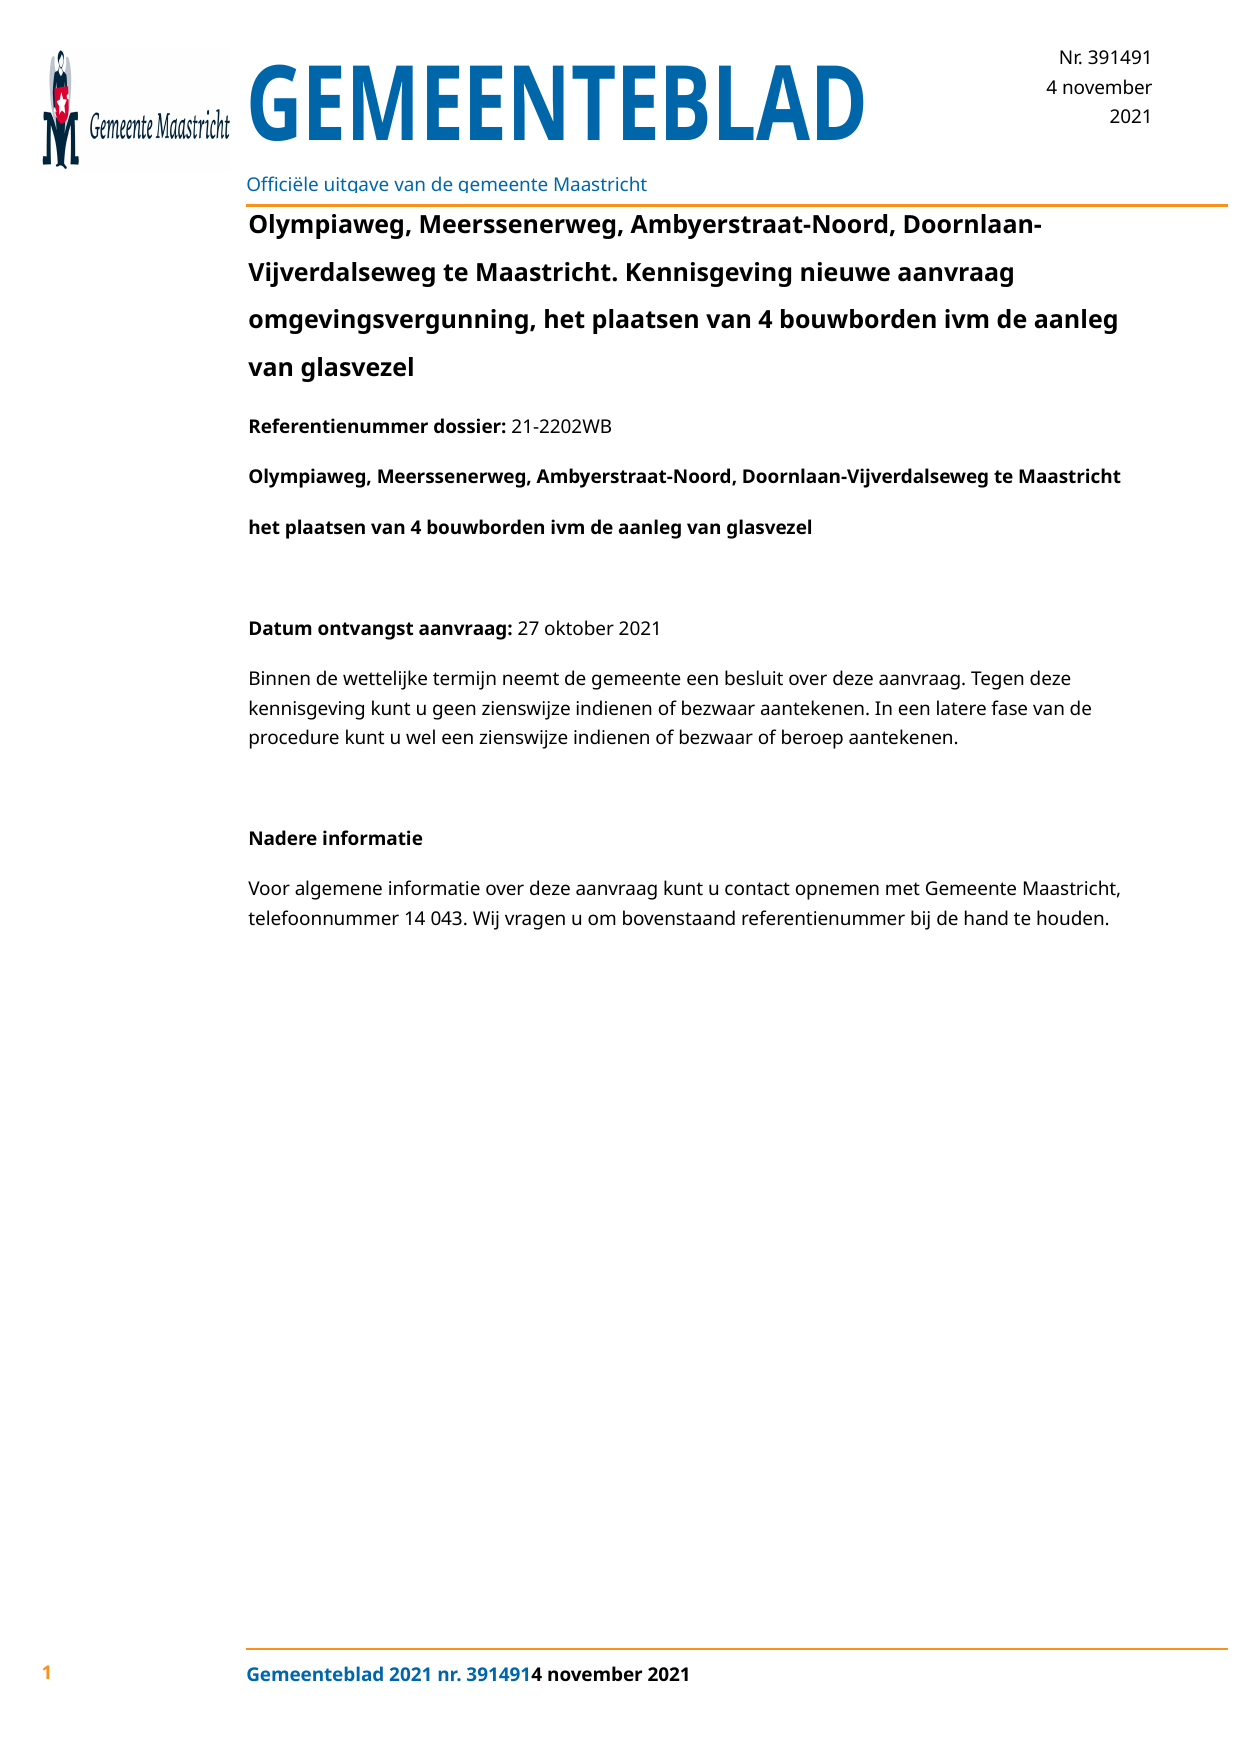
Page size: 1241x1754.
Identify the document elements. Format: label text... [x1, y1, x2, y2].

text Nadere informatie [248, 825, 1152, 851]
text Referentienummer dossier: 21-2202WB [248, 413, 1152, 439]
text Voor algemene informatie over deze aanvraag kunt u contact opnemen met Gemeente Maastricht, telefoonnummer 14 043. Wij vragen u om bovenstaand referentienummer bij de hand te houden. [248, 876, 1152, 931]
text Binnen de wettelijke termijn neemt de gemeente een besluit over deze aanvraag. Tegen deze kennisgeving kunt u geen zienswijze indienen of bezwaar aantekenen. In een latere fase van de procedure kunt u wel een zienswijze indienen of bezwaar of beroep aantekenen. [248, 665, 1152, 750]
text Datum ontvangst aanvraag: 27 oktober 2021 [248, 615, 1152, 641]
text Olympiaweg, Meerssenerweg, Ambyerstraat-Noord, Doornlaan-Vijverdalseweg te Maastricht. Kennisgeving nieuwe aanvraag omgevingsvergunning, het plaatsen van 4 bouwborden ivm de aanleg van glasvezel [248, 207, 1152, 384]
picture [41, 47, 231, 172]
text Olympiaweg, Meerssenerweg, Ambyerstraat-Noord, Doornlaan-Vijverdalseweg te Maastricht [248, 463, 1152, 489]
text het plaatsen van 4 bouwborden ivm de aanleg van glasvezel [248, 514, 1152, 540]
